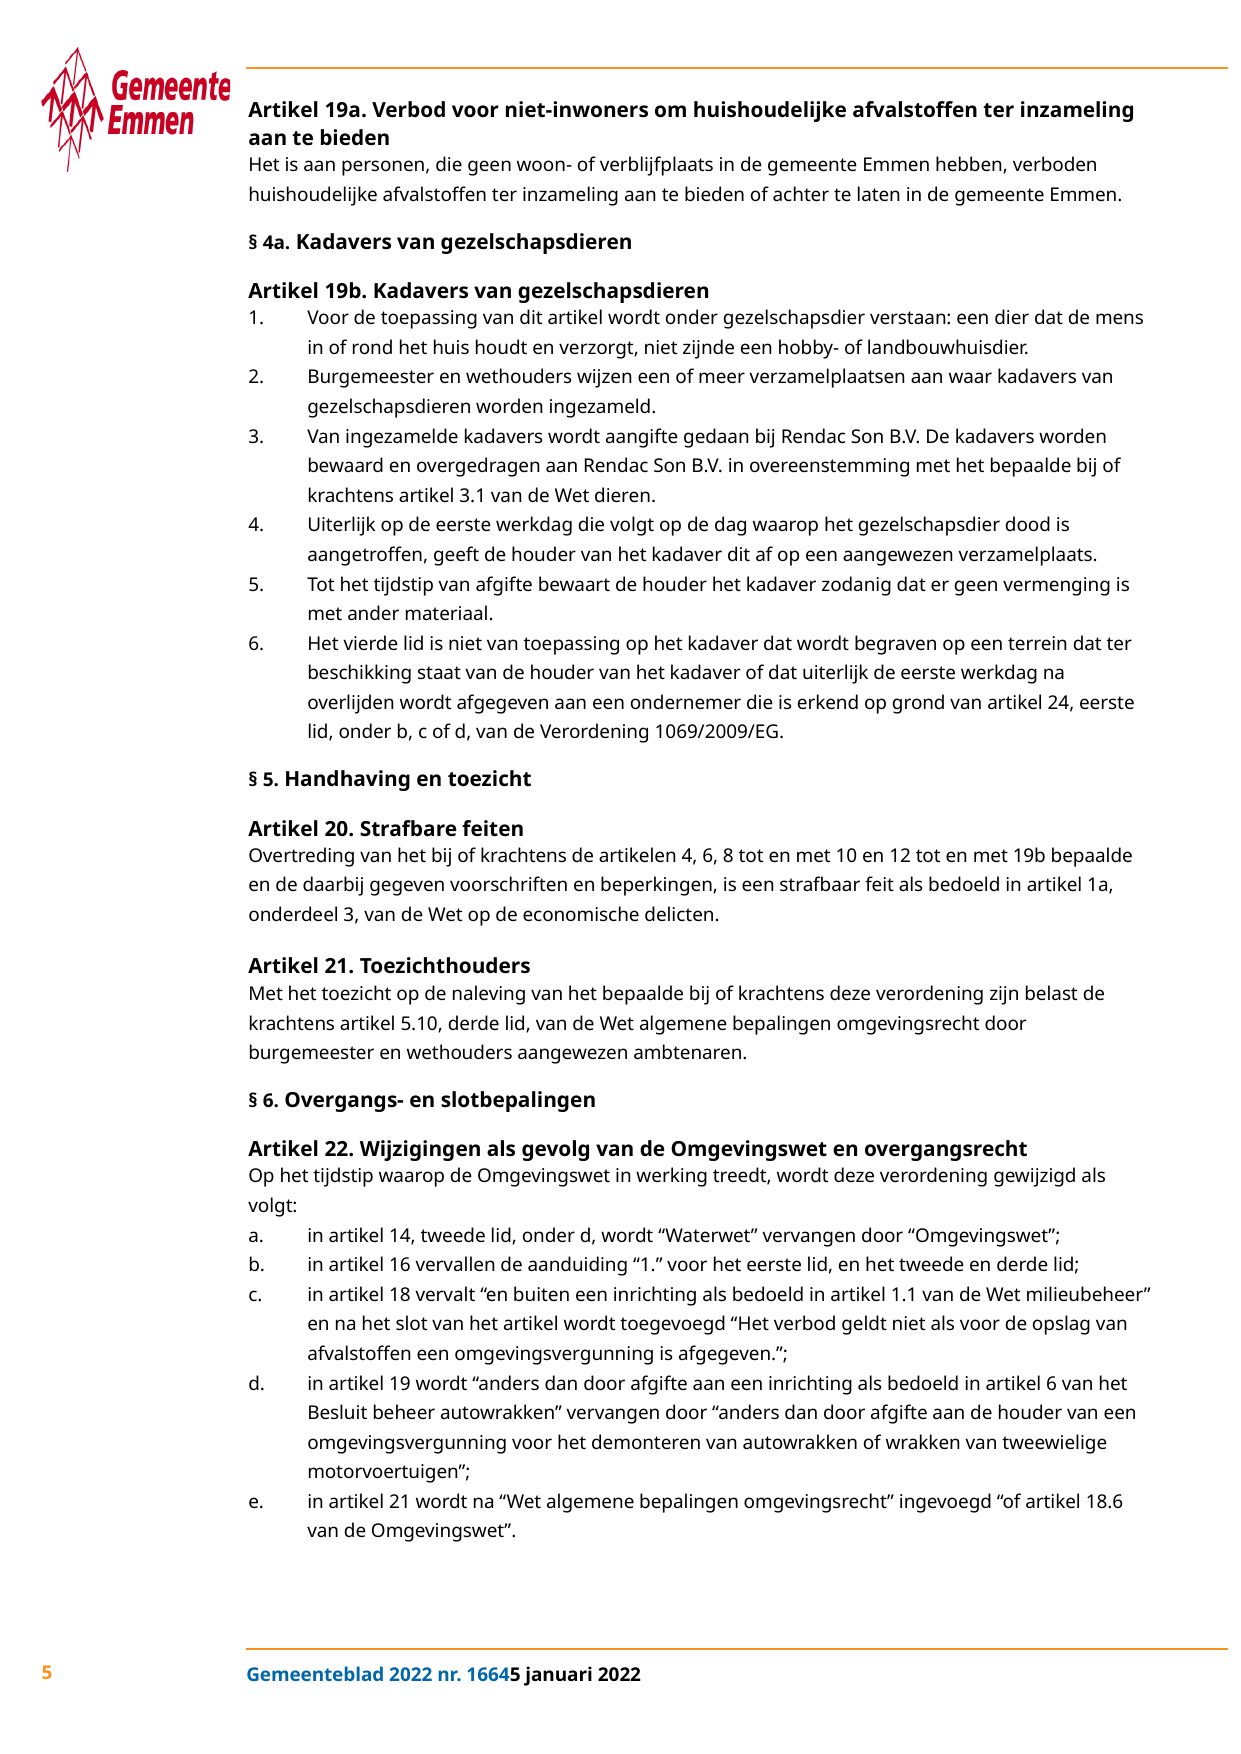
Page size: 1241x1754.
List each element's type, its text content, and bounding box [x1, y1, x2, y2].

list in artikel 19 wordt “anders dan door afgifte aan een inrichting als bedoeld in artikel 6 van het Besluit beheer autowrakken” vervangen door “anders dan door afgifte aan de houder van een omgevingsvergunning voor het demonteren van autowrakken of wrakken van tweewielige motorvoertuigen”; [248, 1370, 1152, 1484]
list Voor de toepassing van dit artikel wordt onder gezelschapsdier verstaan: een dier dat de mens in of rond het huis houdt en verzorgt, niet zijnde een hobby- of landbouwhuisdier. [248, 304, 1152, 360]
list Burgemeester en wethouders wijzen een of meer verzamelplaatsen aan waar kadavers van gezelschapsdieren worden ingezameld. [248, 364, 1152, 419]
text § 5. Handhaving en toezicht [248, 764, 1152, 793]
text Artikel 22. Wijzigingen als gevolg van de Omgevingswet en overgangsrecht [248, 1134, 1152, 1163]
text § 4a. Kadavers van gezelschapsdieren [248, 227, 1152, 255]
text Overtreding van het bij of krachtens de artikelen 4, 6, 8 tot en met 10 en 12 tot en met 19b bepaalde en de daarbij gegeven voorschriften en beperkingen, is een strafbaar feit als bedoeld in artikel 1a, onderdeel 3, van de Wet op de economische delicten. [248, 842, 1152, 927]
text Artikel 19a. Verbod voor niet-inwoners om huishoudelijke afvalstoffen ter inzameling aan te bieden [248, 95, 1152, 152]
list Het vierde lid is niet van toepassing op het kadaver dat wordt begraven op een terrein dat ter beschikking staat van de houder van het kadaver of dat uiterlijk de eerste werkdag na overlijden wordt afgegeven aan een ondernemer die is erkend op grond van artikel 24, eerste lid, onder b, c of d, van de Verordening 1069/2009/EG. [248, 630, 1152, 744]
list in artikel 18 vervalt “en buiten een inrichting als bedoeld in artikel 1.1 van de Wet milieubeheer” en na het slot van het artikel wordt toegevoegd “Het verbod geldt niet als voor de opslag van afvalstoffen een omgevingsvergunning is afgegeven.”; [248, 1281, 1152, 1366]
list in artikel 14, tweede lid, onder d, wordt “Waterwet” vervangen door “Omgevingswet”; [248, 1222, 1152, 1247]
text Op het tijdstip waarop de Omgevingswet in werking treedt, wordt deze verordening gewijzigd als volgt: [248, 1163, 1152, 1218]
list in artikel 21 wordt na “Wet algemene bepalingen omgevingsrecht” ingevoegd “of artikel 18.6 van de Omgevingswet”. [248, 1488, 1152, 1543]
list Uiterlijk op de eerste werkdag die volgt op de dag waarop het gezelschapsdier dood is aangetroffen, geeft de houder van het kadaver dit af op een aangewezen verzamelplaats. [248, 512, 1152, 567]
text Het is aan personen, die geen woon- of verblijfplaats in de gemeente Emmen hebben, verboden huishoudelijke afvalstoffen ter inzameling aan te bieden of achter te laten in de gemeente Emmen. [248, 152, 1152, 207]
picture [41, 47, 231, 172]
list in artikel 16 vervallen de aanduiding “1.” voor het eerste lid, en het tweede en derde lid; [248, 1251, 1152, 1277]
text § 6. Overgangs- en slotbepalingen [248, 1085, 1152, 1113]
list Van ingezamelde kadavers wordt aangifte gedaan bij Rendac Son B.V. De kadavers worden bewaard en overgedragen aan Rendac Son B.V. in overeenstemming met het bepaalde bij of krachtens artikel 3.1 van de Wet dieren. [248, 423, 1152, 508]
text Artikel 19b. Kadavers van gezelschapsdieren [248, 276, 1152, 304]
text Met het toezicht op de naleving van het bepaalde bij of krachtens deze verordening zijn belast de krachtens artikel 5.10, derde lid, van de Wet algemene bepalingen omgevingsrecht door burgemeester en wethouders aangewezen ambtenaren. [248, 980, 1152, 1065]
list Tot het tijdstip van afgifte bewaart de houder het kadaver zodanig dat er geen vermenging is met ander materiaal. [248, 571, 1152, 626]
text Artikel 20. Strafbare feiten [248, 814, 1152, 842]
text Artikel 21. Toezichthouders [248, 952, 1152, 980]
